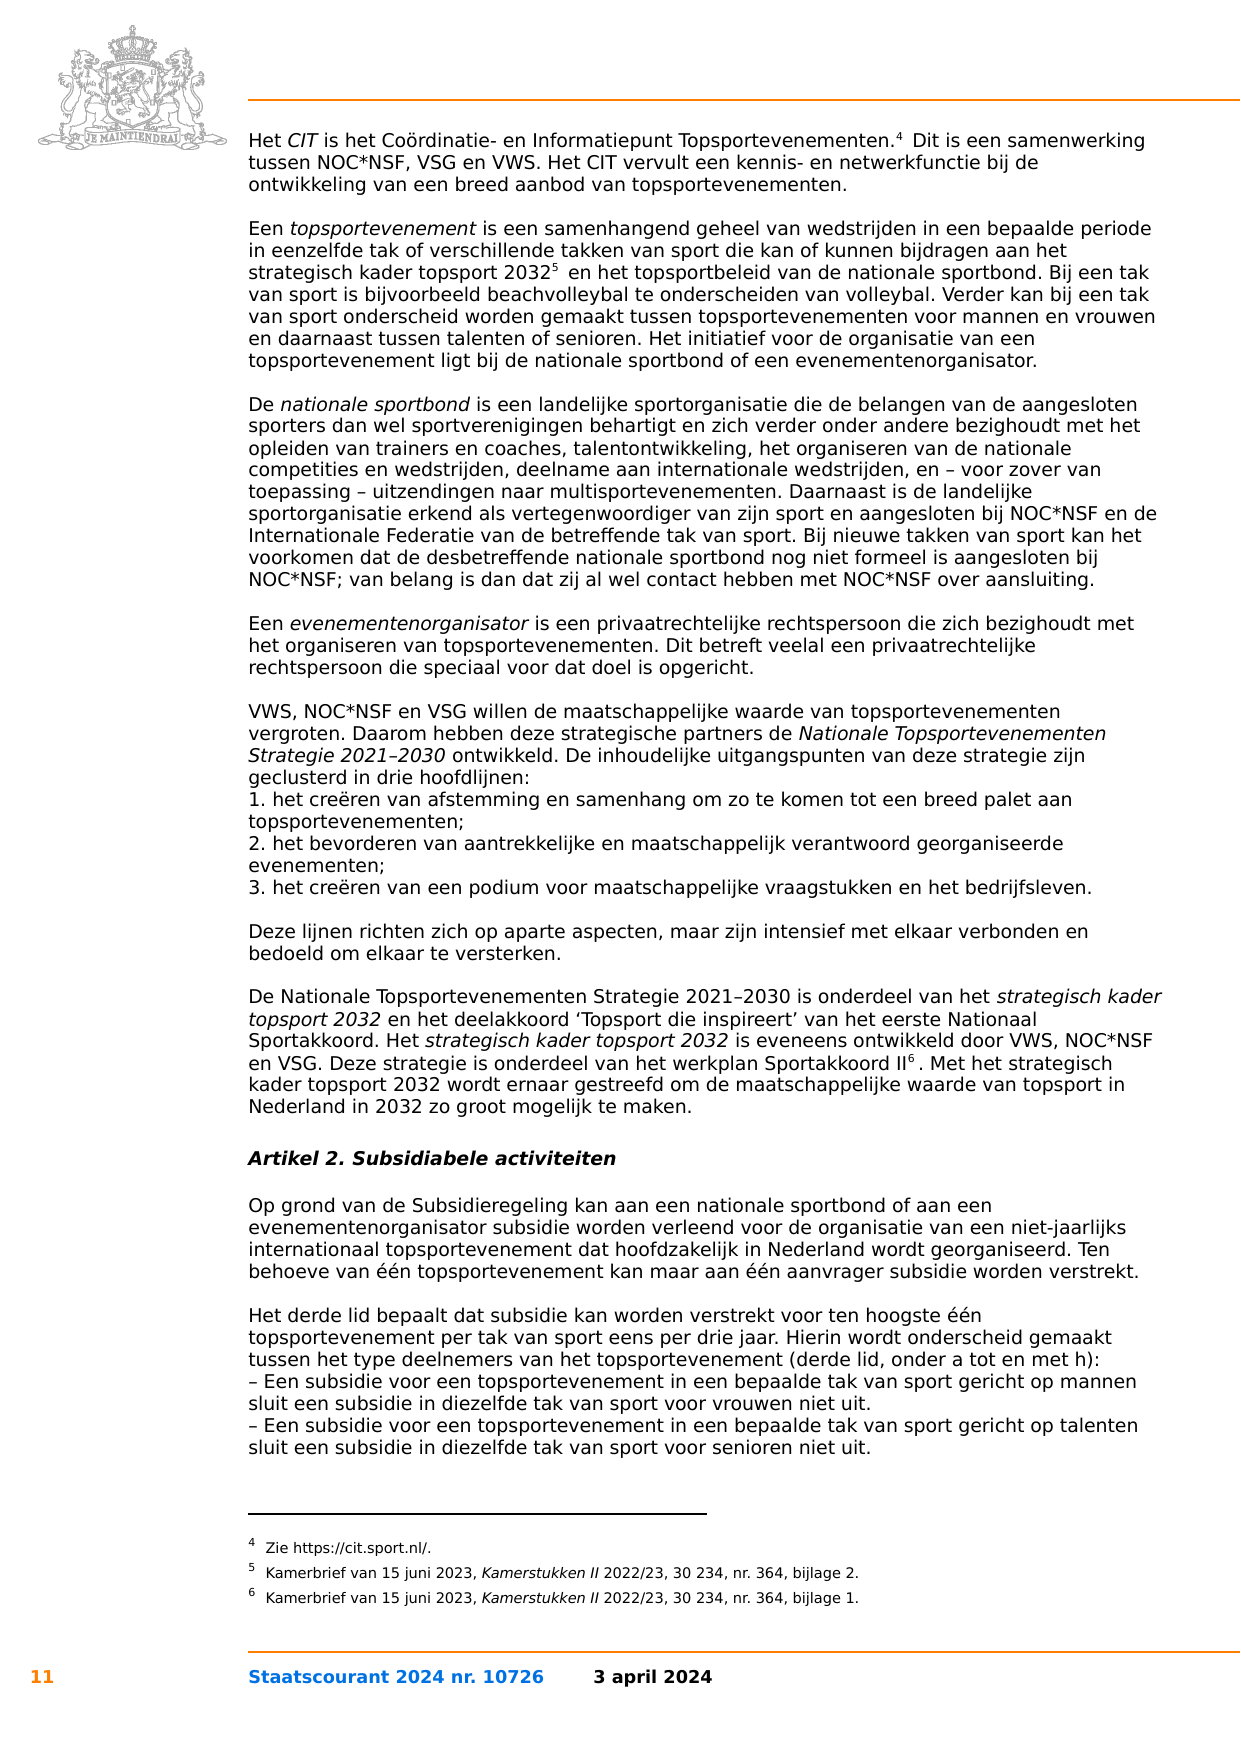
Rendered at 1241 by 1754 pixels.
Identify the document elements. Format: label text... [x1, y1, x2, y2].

text De nationale sportbond is een landelijke sportorganisatie die de belangen van de aangesloten sporters dan wel sportverenigingen behartigt en zich verder onder andere bezighoudt met het opleiden van trainers en coaches, talentontwikkeling, het organiseren van de nationale competities en wedstrijden, deelname aan internationale wedstrijden, en – voor zover van toepassing – uitzendingen naar multisportevenementen. Daarnaast is de landelijke sportorganisatie erkend als vertegenwoordiger van zijn sport en aangesloten bij NOC*NSF en de Internationale Federatie van de betreffende tak van sport. Bij nieuwe takken van sport kan het voorkomen dat de desbetreffende nationale sportbond nog niet formeel is aangesloten bij NOC*NSF; van belang is dan dat zij al wel contact hebben met NOC*NSF over aansluiting. [248, 393, 1163, 591]
text 3. het creëren van een podium voor maatschappelijke vraagstukken en het bedrijfsleven. [248, 877, 1163, 899]
text Het derde lid bepaalt dat subsidie kan worden verstrekt voor ten hoogste één topsportevenement per tak van sport eens per drie jaar. Hierin wordt onderscheid gemaakt tussen het type deelnemers van het topsportevenement (derde lid, onder a tot en met h): [248, 1305, 1163, 1371]
text 1. het creëren van afstemming en samenhang om zo te komen tot een breed palet aan topsportevenementen; [248, 789, 1163, 833]
subtitle Artikel 2. Subsidiabele activiteiten [248, 1148, 1163, 1170]
text VWS, NOC*NSF en VSG willen de maatschappelijke waarde van topsportevenementen vergroten. Daarom hebben deze strategische partners de Nationale Topsportevenementen Strategie 2021–2030 ontwikkeld. De inhoudelijke uitgangspunten van deze strategie zijn geclusterd in drie hoofdlijnen: [248, 701, 1163, 789]
text Zie https://cit.sport.nl/. [248, 1536, 1163, 1558]
text 2. het bevorderen van aantrekkelijke en maatschappelijk verantwoord georganiseerde evenementen; [248, 833, 1163, 877]
text – Een subsidie voor een topsportevenement in een bepaalde tak van sport gericht op mannen sluit een subsidie in diezelfde tak van sport voor vrouwen niet uit. [248, 1371, 1163, 1415]
text Op grond van de Subsidieregeling kan aan een nationale sportbond of aan een evenementenorganisator subsidie worden verleend voor de organisatie van een niet-jaarlijks internationaal topsportevenement dat hoofdzakelijk in Nederland wordt georganiseerd. Ten behoeve van één topsportevenement kan maar aan één aanvrager subsidie worden verstrekt. [248, 1195, 1163, 1283]
picture [38, 25, 227, 150]
text Kamerbrief van 15 juni 2023, Kamerstukken II 2022/23, 30 234, nr. 364, bijlage 2. [248, 1561, 1163, 1583]
text Deze lijnen richten zich op aparte aspecten, maar zijn intensief met elkaar verbonden en bedoeld om elkaar te versterken. [248, 921, 1163, 964]
text Een topsportevenement is een samenhangend geheel van wedstrijden in een bepaalde periode in eenzelfde tak of verschillende takken van sport die kan of kunnen bijdragen aan het strategisch kader topsport 2032 en het topsportbeleid van de nationale sportbond. Bij een tak van sport is bijvoorbeeld beachvolleybal te onderscheiden van volleybal. Verder kan bij een tak van sport onderscheid worden gemaakt tussen topsportevenementen voor mannen en vrouwen en daarnaast tussen talenten of senioren. Het initiatief voor de organisatie van een topsportevenement ligt bij de nationale sportbond of een evenementenorganisator. [248, 218, 1163, 372]
text Een evenementenorganisator is een privaatrechtelijke rechtspersoon die zich bezighoudt met het organiseren van topsportevenementen. Dit betreft veelal een privaatrechtelijke rechtspersoon die speciaal voor dat doel is opgericht. [248, 613, 1163, 679]
text De Nationale Topsportevenementen Strategie 2021–2030 is onderdeel van het strategisch kader topsport 2032 en het deelakkoord ‘Topsport die inspireert’ van het eerste Nationaal Sportakkoord. Het strategisch kader topsport 2032 is eveneens ontwikkeld door VWS, NOC*NSF en VSG. Deze strategie is onderdeel van het werkplan Sportakkoord II. Met het strategisch kader topsport 2032 wordt ernaar gestreefd om de maatschappelijke waarde van topsport in Nederland in 2032 zo groot mogelijk te maken. [248, 986, 1163, 1118]
text – Een subsidie voor een topsportevenement in een bepaalde tak van sport gericht op talenten sluit een subsidie in diezelfde tak van sport voor senioren niet uit. [248, 1415, 1163, 1459]
text Kamerbrief van 15 juni 2023, Kamerstukken II 2022/23, 30 234, nr. 364, bijlage 1. [248, 1586, 1163, 1608]
text Het CIT is het Coördinatie- en Informatiepunt Topsportevenementen. Dit is een samenwerking tussen NOC*NSF, VSG en VWS. Het CIT vervult een kennis- en netwerkfunctie bij de ontwikkeling van een breed aanbod van topsportevenementen. [248, 130, 1163, 196]
